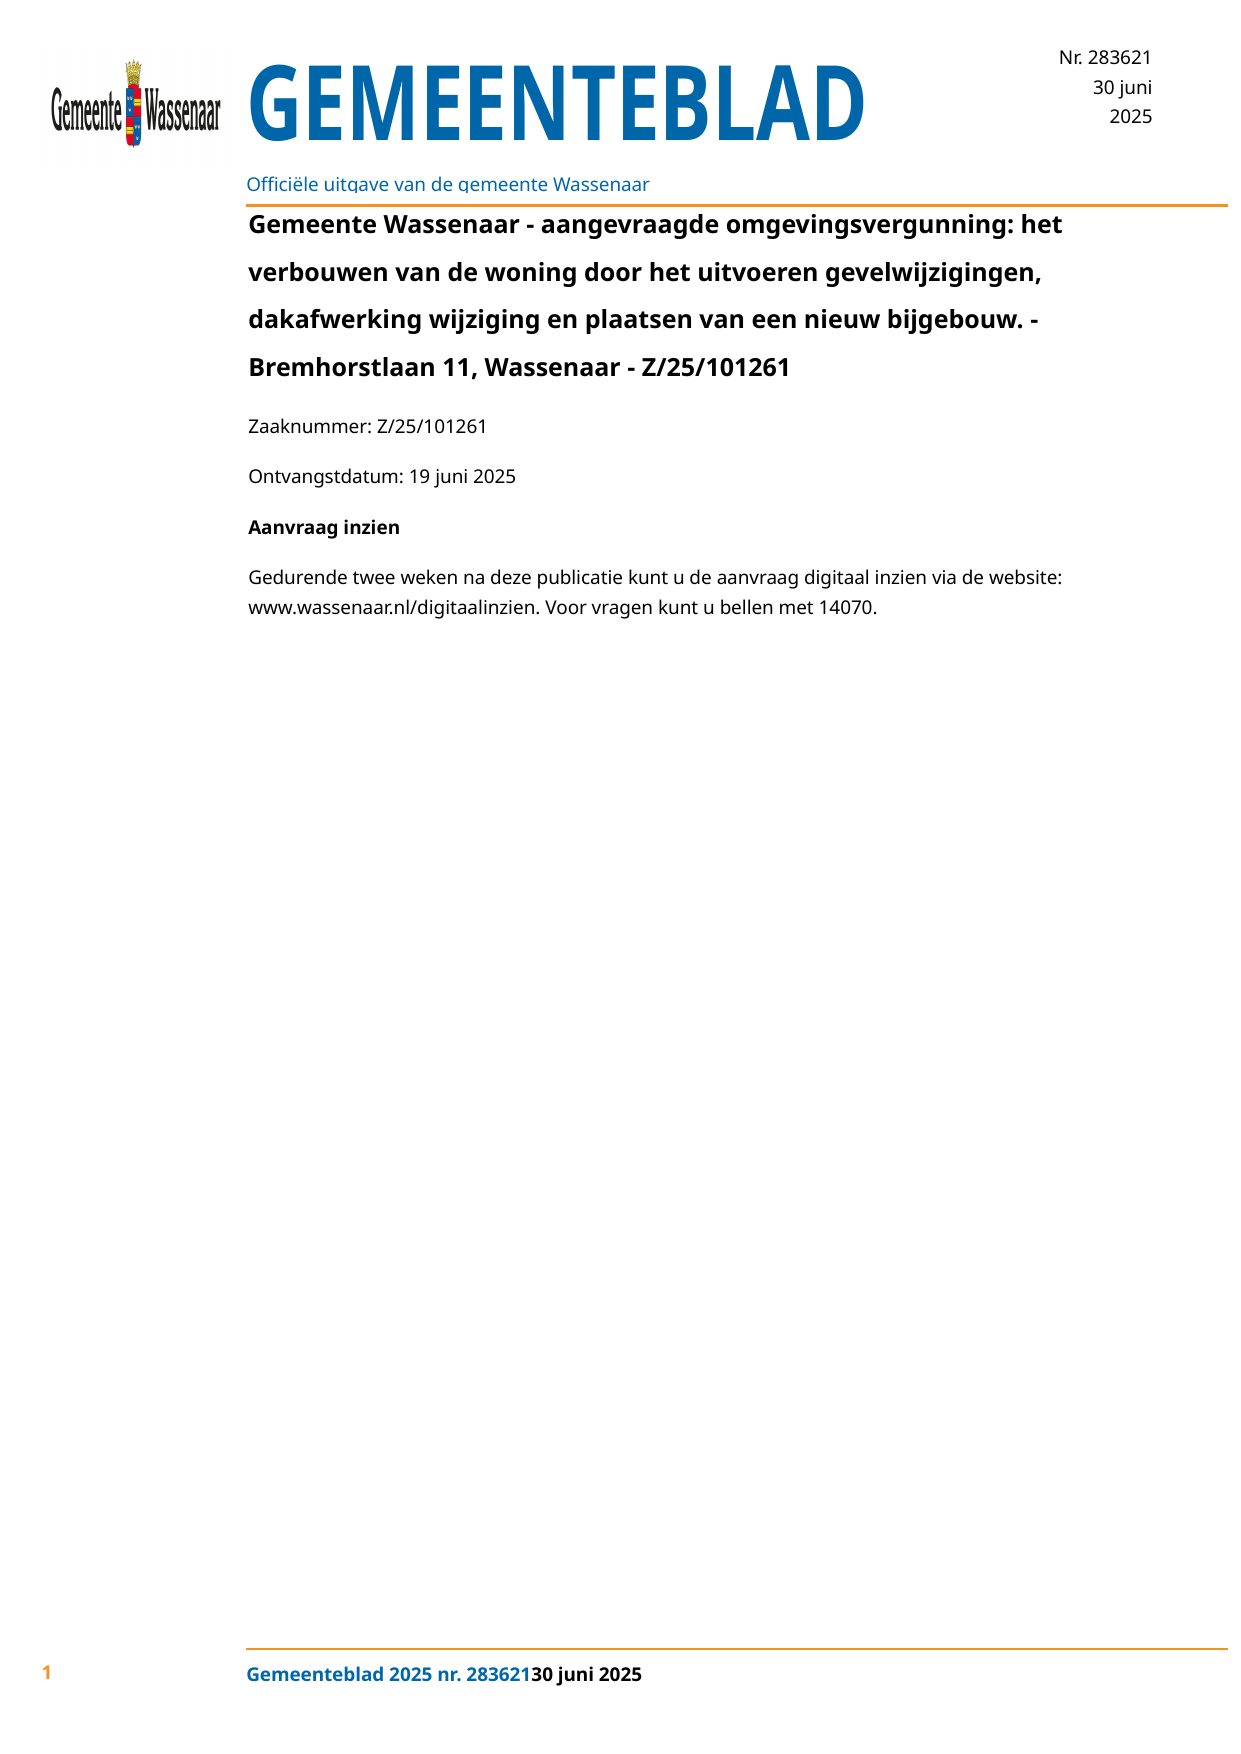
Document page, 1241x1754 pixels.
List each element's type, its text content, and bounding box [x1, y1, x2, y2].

text Gedurende twee weken na deze publicatie kunt u de aanvraag digitaal inzien via de website: www.wassenaar.nl/digitaalinzien. Voor vragen kunt u bellen met 14070. [248, 564, 1152, 620]
text Gemeente Wassenaar - aangevraagde omgevingsvergunning: het verbouwen van de woning door het uitvoeren gevelwijzigingen, dakafwerking wijziging en plaatsen van een nieuw bijgebouw. - Bremhorstlaan 11, Wassenaar - Z/25/101261 [248, 207, 1152, 384]
text Zaaknummer: Z/25/101261 [248, 413, 1152, 439]
text Aanvraag inzien [248, 514, 1152, 540]
picture [41, 47, 231, 172]
text Ontvangstdatum: 19 juni 2025 [248, 463, 1152, 489]
